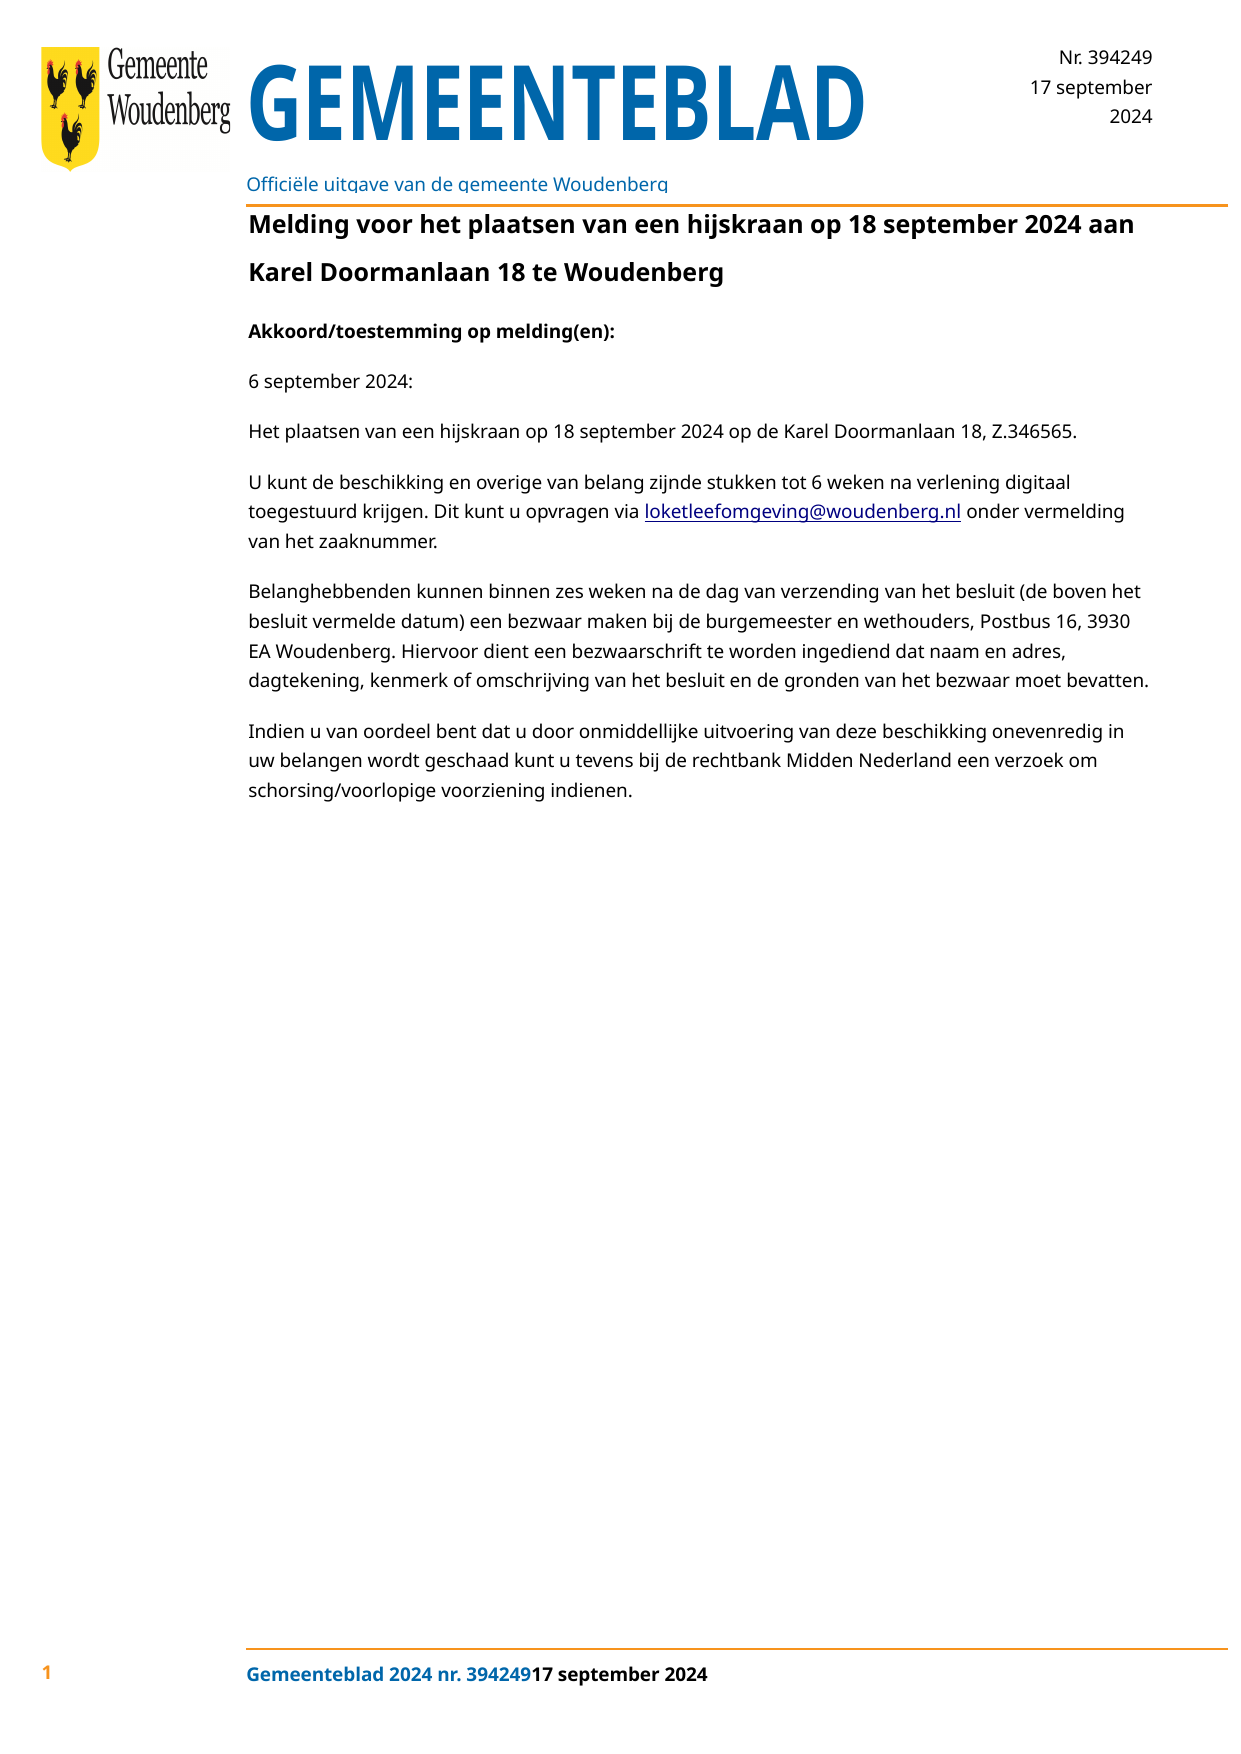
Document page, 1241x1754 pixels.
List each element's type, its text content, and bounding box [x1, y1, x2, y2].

picture [41, 47, 231, 172]
text U kunt de beschikking en overige van belang zijnde stukken tot 6 weken na verlening digitaal toegestuurd krijgen. Dit kunt u opvragen via loketleefomgeving@woudenberg.nl onder vermelding van het zaaknummer. [248, 469, 1152, 554]
text Indien u van oordeel bent dat u door onmiddellijke uitvoering van deze beschikking onevenredig in uw belangen wordt geschaad kunt u tevens bij de rechtbank Midden Nederland een verzoek om schorsing/voorlopige voorziening indienen. [248, 718, 1152, 803]
text Het plaatsen van een hijskraan op 18 september 2024 op de Karel Doormanlaan 18, Z.346565. [248, 419, 1152, 444]
text Belanghebbenden kunnen binnen zes weken na de dag van verzending van het besluit (de boven het besluit vermelde datum) een bezwaar maken bij de burgemeester en wethouders, Postbus 16, 3930 EA Woudenberg. Hiervoor dient een bezwaarschrift te worden ingediend dat naam en adres, dagtekening, kenmerk of omschrijving van het besluit en de gronden van het bezwaar moet bevatten. [248, 579, 1152, 693]
text Akkoord/toestemming op melding(en): [248, 318, 1152, 344]
text Melding voor het plaatsen van een hijskraan op 18 september 2024 aan Karel Doormanlaan 18 te Woudenberg [248, 207, 1152, 288]
text 6 september 2024: [248, 368, 1152, 394]
